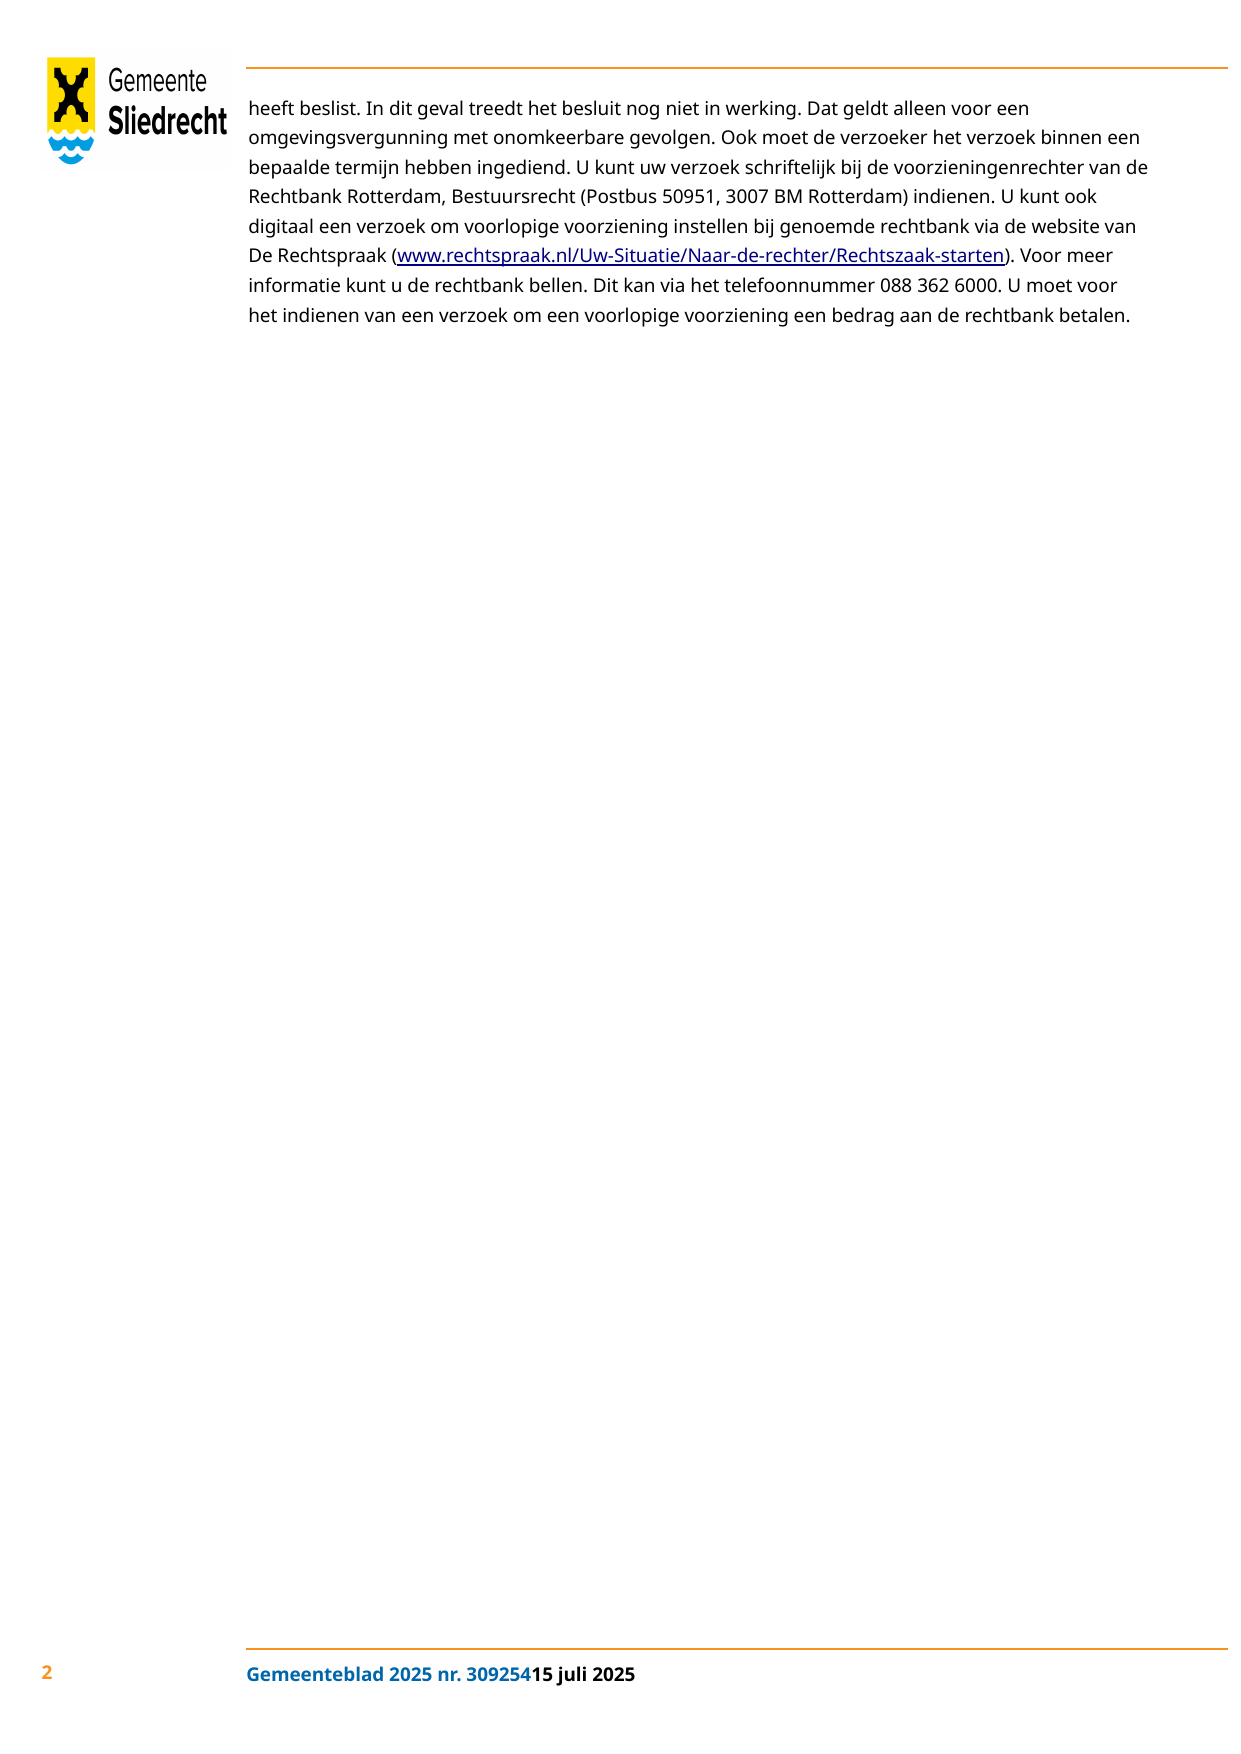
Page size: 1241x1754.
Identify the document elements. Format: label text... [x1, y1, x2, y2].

picture [41, 47, 231, 172]
text heeft beslist. In dit geval treedt het besluit nog niet in werking. Dat geldt alleen voor een omgevingsvergunning met onomkeerbare gevolgen. Ook moet de verzoeker het verzoek binnen een bepaalde termijn hebben ingediend. U kunt uw verzoek schriftelijk bij de voorzieningenrechter van de Rechtbank Rotterdam, Bestuursrecht (Postbus 50951, 3007 BM Rotterdam) indienen. U kunt ook digitaal een verzoek om voorlopige voorziening instellen bij genoemde rechtbank via de website van De Rechtspraak (www.rechtspraak.nl/Uw-Situatie/Naar-de-rechter/Rechtszaak-starten). Voor meer informatie kunt u de rechtbank bellen. Dit kan via het telefoonnummer 088 362 6000. U moet voor het indienen van een verzoek om een voorlopige voorziening een bedrag aan de rechtbank betalen. [248, 95, 1152, 328]
